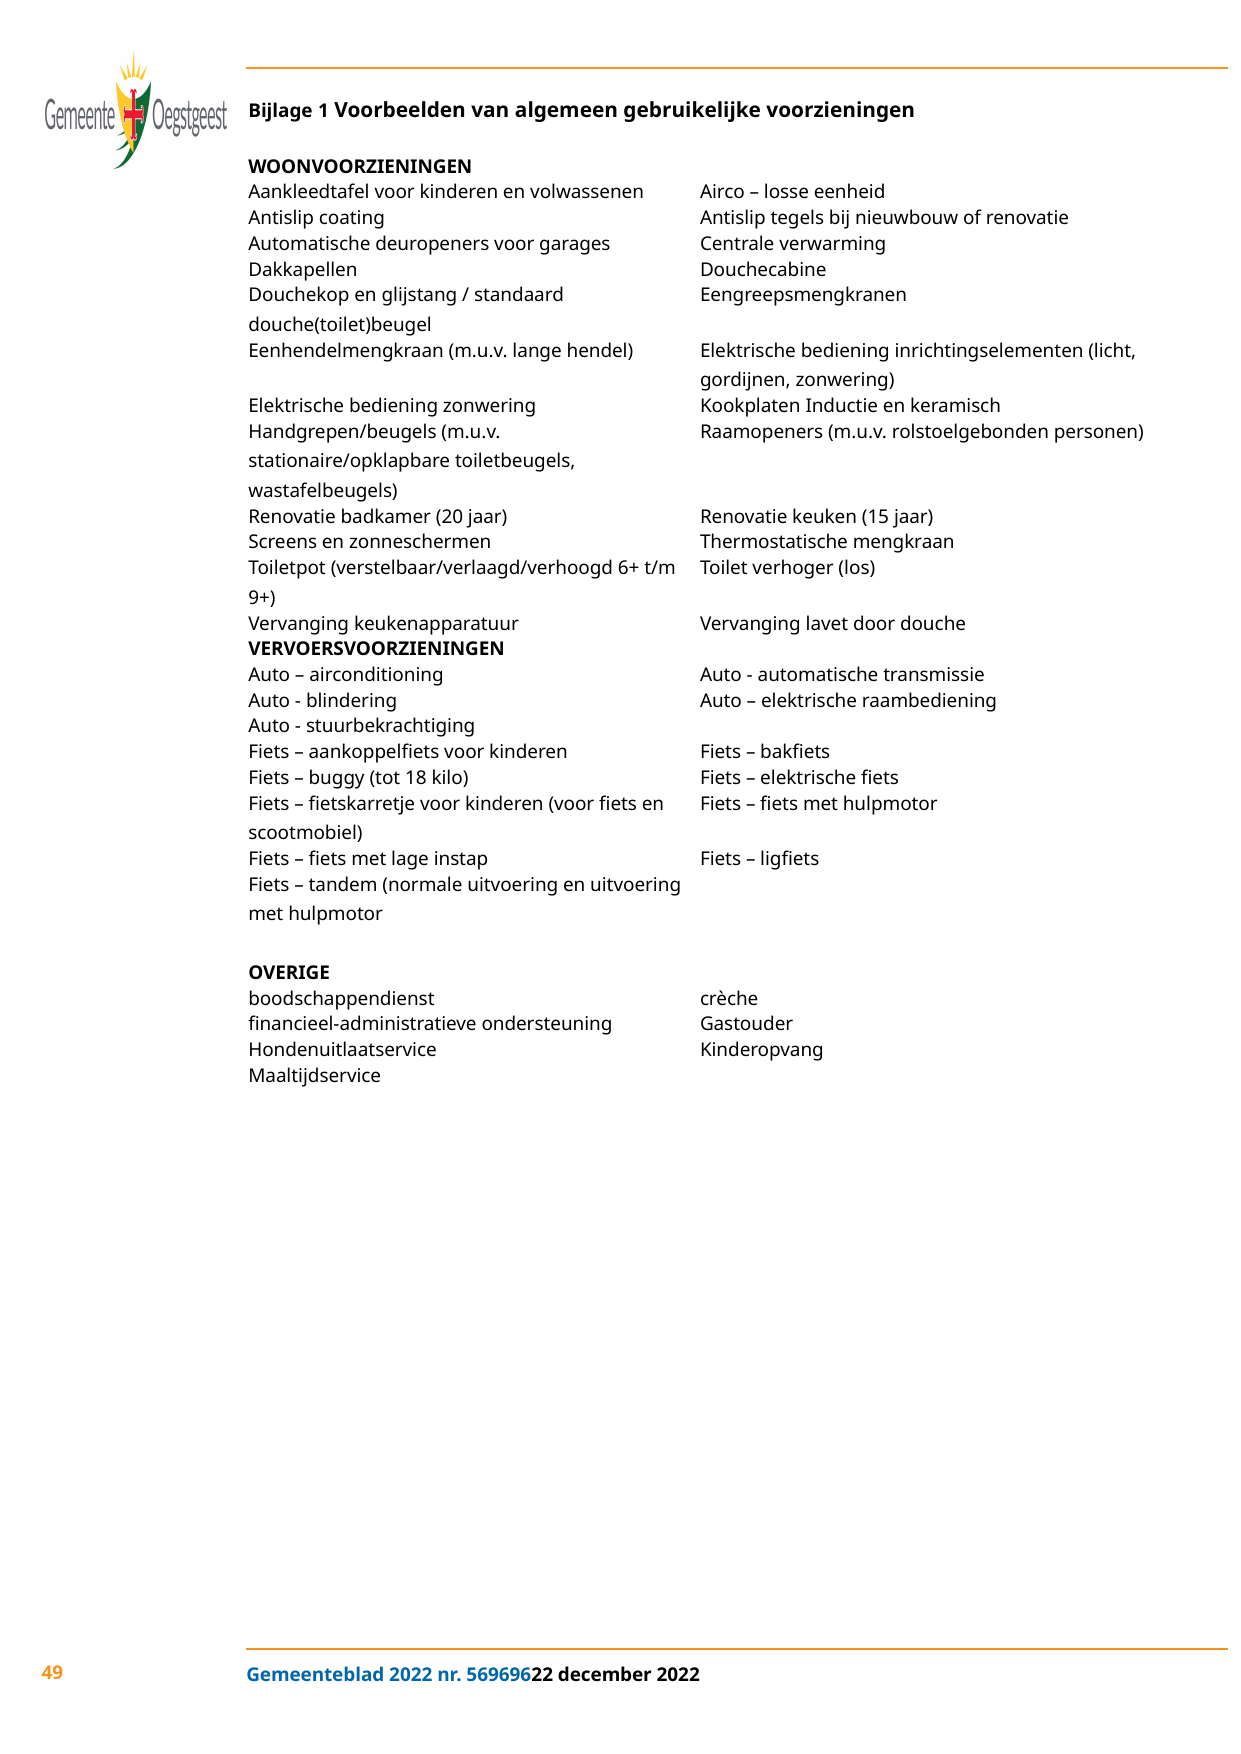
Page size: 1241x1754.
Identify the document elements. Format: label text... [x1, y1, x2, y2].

table_cell Auto - automatische transmissie [700, 661, 1152, 687]
table_cell [700, 713, 1152, 738]
table_cell Airco – losse eenheid [700, 179, 1152, 204]
table_cell Fiets – fietskarretje voor kinderen (voor fiets en scootmobiel) [248, 790, 700, 845]
table_cell [700, 871, 1152, 926]
table_cell Aankleedtafel voor kinderen en volwassenen [248, 179, 700, 204]
text Bijlage 1 Voorbeelden van algemeen gebruikelijke voorzieningen [248, 95, 1152, 123]
table_cell Eenhendelmengkraan (m.u.v. lange hendel) [248, 337, 700, 392]
table_cell Automatische deuropeners voor garages [248, 230, 700, 256]
picture [41, 47, 231, 172]
table_cell Toilet verhoger (los) [700, 554, 1152, 610]
table_cell Screens en zonneschermen [248, 529, 700, 554]
table_cell Gastouder [700, 1011, 1152, 1036]
table_cell Vervanging keukenapparatuur [248, 610, 700, 635]
table_cell Douchekop en glijstang / standaard douche(toilet)beugel [248, 282, 700, 337]
table_cell Raamopeners (m.u.v. rolstoelgebonden personen) [700, 418, 1152, 503]
table_cell Antislip coating [248, 205, 700, 230]
table_cell crèche [700, 985, 1152, 1011]
table_cell Antislip tegels bij nieuwbouw of renovatie [700, 205, 1152, 230]
table_cell Douchecabine [700, 256, 1152, 282]
table_cell Fiets – ligfiets [700, 845, 1152, 871]
table_header OVERIGE [248, 959, 1152, 985]
table_cell Fiets – fiets met hulpmotor [700, 790, 1152, 845]
table_cell Fiets – elektrische fiets [700, 764, 1152, 790]
table_cell Handgrepen/beugels (m.u.v. stationaire/opklapbare toiletbeugels, wastafelbeugels) [248, 418, 700, 503]
table_header WOONVOORZIENINGEN [248, 153, 1152, 179]
table_cell Renovatie badkamer (20 jaar) [248, 503, 700, 529]
table_cell Renovatie keuken (15 jaar) [700, 503, 1152, 529]
table_cell Thermostatische mengkraan [700, 529, 1152, 554]
table_cell financieel-administratieve ondersteuning [248, 1011, 700, 1036]
table_cell Elektrische bediening zonwering [248, 392, 700, 418]
table_cell Vervanging lavet door douche [700, 610, 1152, 635]
table_cell VERVOERSVOORZIENINGEN [248, 635, 1152, 661]
table_cell Kinderopvang [700, 1036, 1152, 1062]
table_cell boodschappendienst [248, 985, 700, 1011]
table_cell Fiets – fiets met lage instap [248, 845, 700, 871]
table_cell Fiets – bakfiets [700, 738, 1152, 764]
table_cell Maaltijdservice [248, 1062, 700, 1088]
table_cell Hondenuitlaatservice [248, 1036, 700, 1062]
table_cell Centrale verwarming [700, 230, 1152, 256]
table_cell Fiets – aankoppelfiets voor kinderen [248, 738, 700, 764]
table_cell Dakkapellen [248, 256, 700, 282]
table_cell Auto - stuurbekrachtiging [248, 713, 700, 738]
table_cell Eengreepsmengkranen [700, 282, 1152, 337]
table_cell Kookplaten Inductie en keramisch [700, 392, 1152, 418]
table_cell Fiets – buggy (tot 18 kilo) [248, 764, 700, 790]
table_cell Elektrische bediening inrichtingselementen (licht, gordijnen, zonwering) [700, 337, 1152, 392]
table_cell [700, 1062, 1152, 1088]
table_cell Auto – airconditioning [248, 661, 700, 687]
table_cell Auto – elektrische raambediening [700, 687, 1152, 713]
table_cell Toiletpot (verstelbaar/verlaagd/verhoogd 6+ t/m 9+) [248, 554, 700, 610]
table_cell Fiets – tandem (normale uitvoering en uitvoering met hulpmotor [248, 871, 700, 926]
table_cell Auto - blindering [248, 687, 700, 713]
